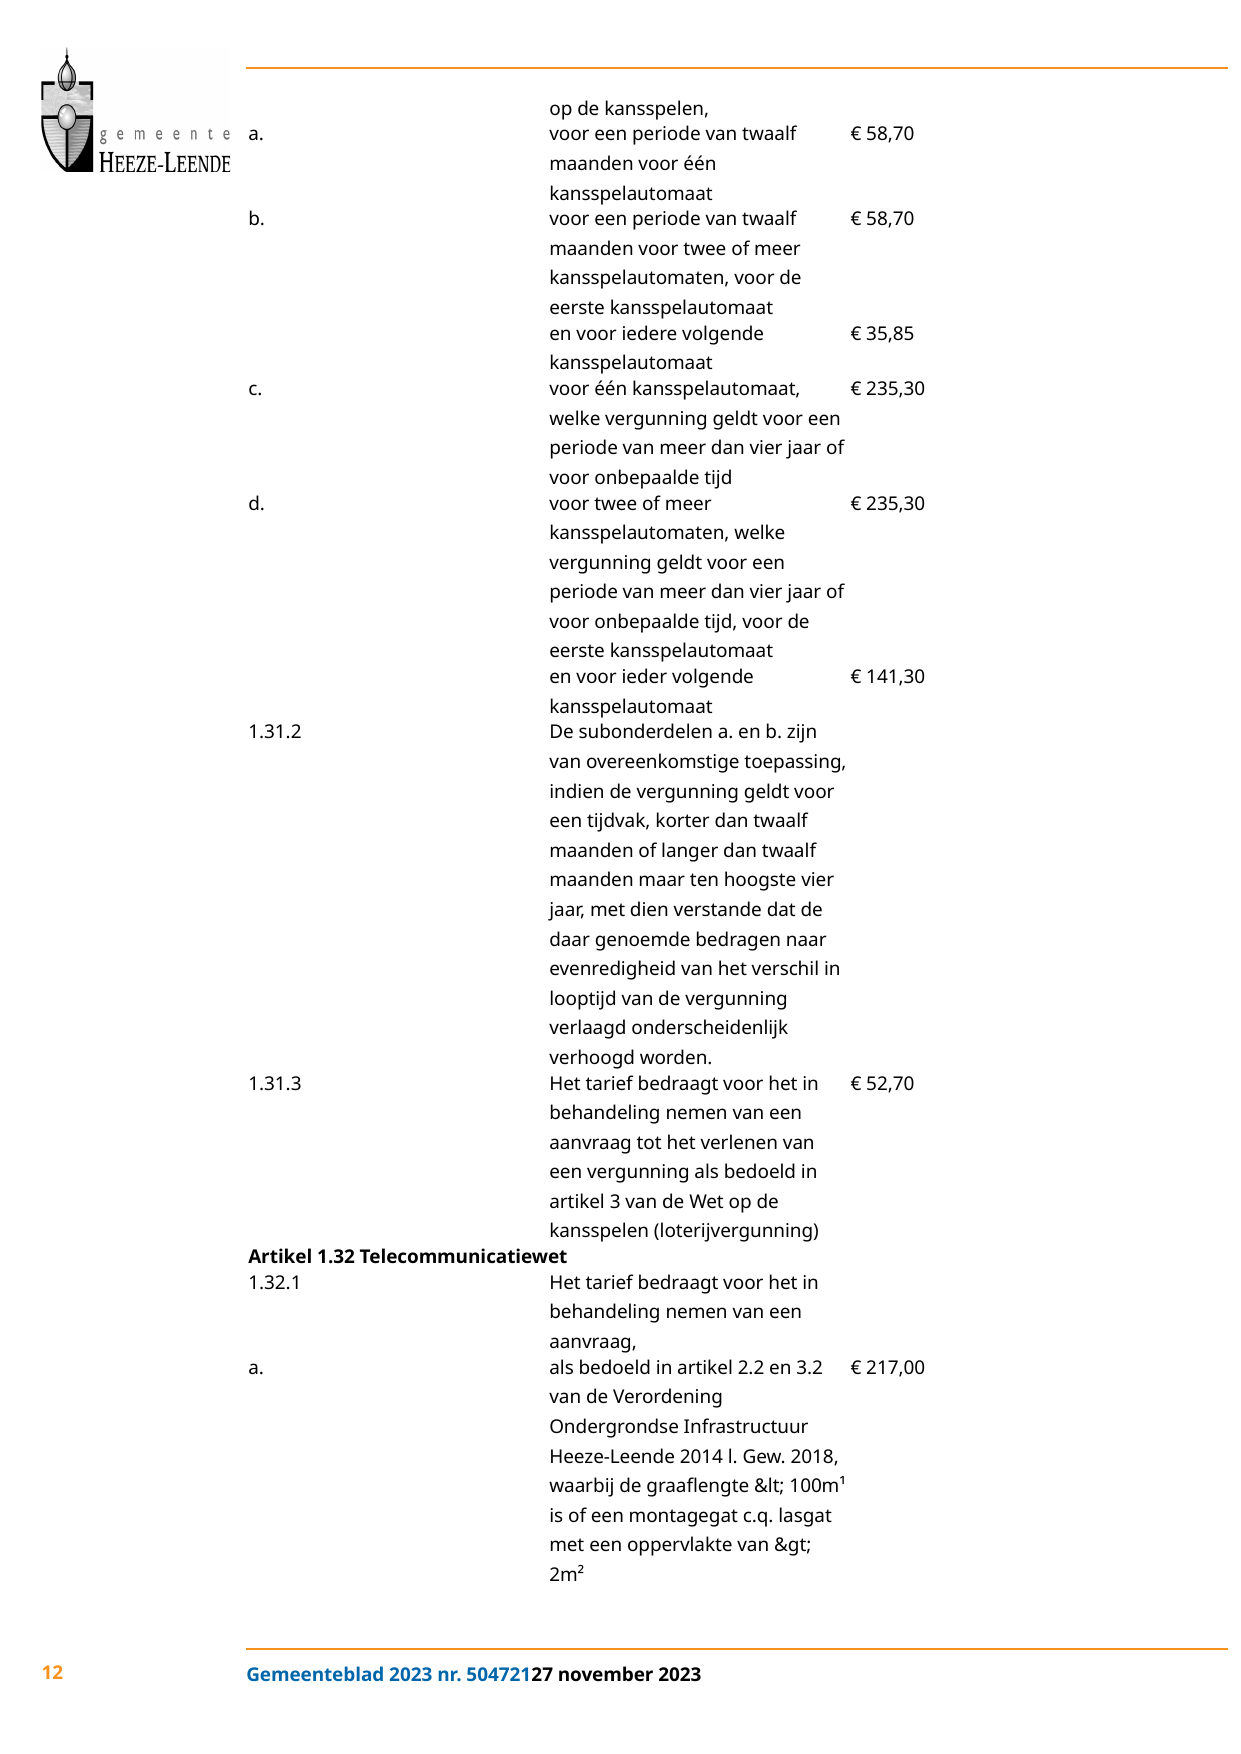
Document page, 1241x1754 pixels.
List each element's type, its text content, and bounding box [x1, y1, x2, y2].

table_cell a. [248, 121, 549, 205]
table_cell [850, 719, 1152, 1070]
table_cell € 141,30 [850, 663, 1152, 719]
picture [41, 47, 231, 172]
table_cell als bedoeld in artikel 2.2 en 3.2 van de Verordening Ondergrondse Infrastructuur Heeze-Leende 2014 l. Gew. 2018, waarbij de graaflengte &lt; 100m¹ is of een montagegat c.q. lasgat met een oppervlakte van &gt; 2m² [549, 1354, 850, 1587]
table_cell c. [248, 375, 549, 490]
table_cell Het tarief bedraagt voor het in behandeling nemen van een aanvraag, [549, 1269, 850, 1354]
table_cell en voor ieder volgende kansspelautomaat [549, 663, 850, 719]
table_cell voor een periode van twaalf maanden voor één kansspelautomaat [549, 121, 850, 205]
table_cell Het tarief bedraagt voor het in behandeling nemen van een aanvraag tot het verlenen van een vergunning als bedoeld in artikel 3 van de Wet op de kansspelen (loterijvergunning) [549, 1070, 850, 1243]
table_cell en voor iedere volgende kansspelautomaat [549, 320, 850, 375]
table_cell € 58,70 [850, 205, 1152, 320]
table_cell € 235,30 [850, 490, 1152, 663]
table_cell € 52,70 [850, 1070, 1152, 1243]
table_cell a. [248, 1354, 549, 1587]
table_cell 1.31.2 [248, 719, 549, 1070]
table_cell voor twee of meer kansspelautomaten, welke vergunning geldt voor een periode van meer dan vier jaar of voor onbepaalde tijd, voor de eerste kansspelautomaat [549, 490, 850, 663]
table_cell [248, 95, 549, 121]
table_cell [850, 1269, 1152, 1354]
table_cell voor één kansspelautomaat, welke vergunning geldt voor een periode van meer dan vier jaar of voor onbepaalde tijd [549, 375, 850, 490]
table_cell € 58,70 [850, 121, 1152, 205]
table_cell [248, 663, 549, 719]
table_cell [248, 320, 549, 375]
table_cell [850, 95, 1152, 121]
table_cell € 235,30 [850, 375, 1152, 490]
table_cell voor een periode van twaalf maanden voor twee of meer kansspelautomaten, voor de eerste kansspelautomaat [549, 205, 850, 320]
table_cell € 217,00 [850, 1354, 1152, 1587]
table_cell 1.31.3 [248, 1070, 549, 1243]
table_cell op de kansspelen, [549, 95, 850, 121]
table_cell 1.32.1 [248, 1269, 549, 1354]
table_cell d. [248, 490, 549, 663]
table_cell € 35,85 [850, 320, 1152, 375]
table_cell Artikel 1.32 Telecommunicatiewet [248, 1244, 1152, 1269]
table_cell De subonderdelen a. en b. zijn van overeenkomstige toepassing, indien de vergunning geldt voor een tijdvak, korter dan twaalf maanden of langer dan twaalf maanden maar ten hoogste vier jaar, met dien verstande dat de daar genoemde bedragen naar evenredigheid van het verschil in looptijd van de vergunning verlaagd onderscheidenlijk verhoogd worden. [549, 719, 850, 1070]
table_cell b. [248, 205, 549, 320]
